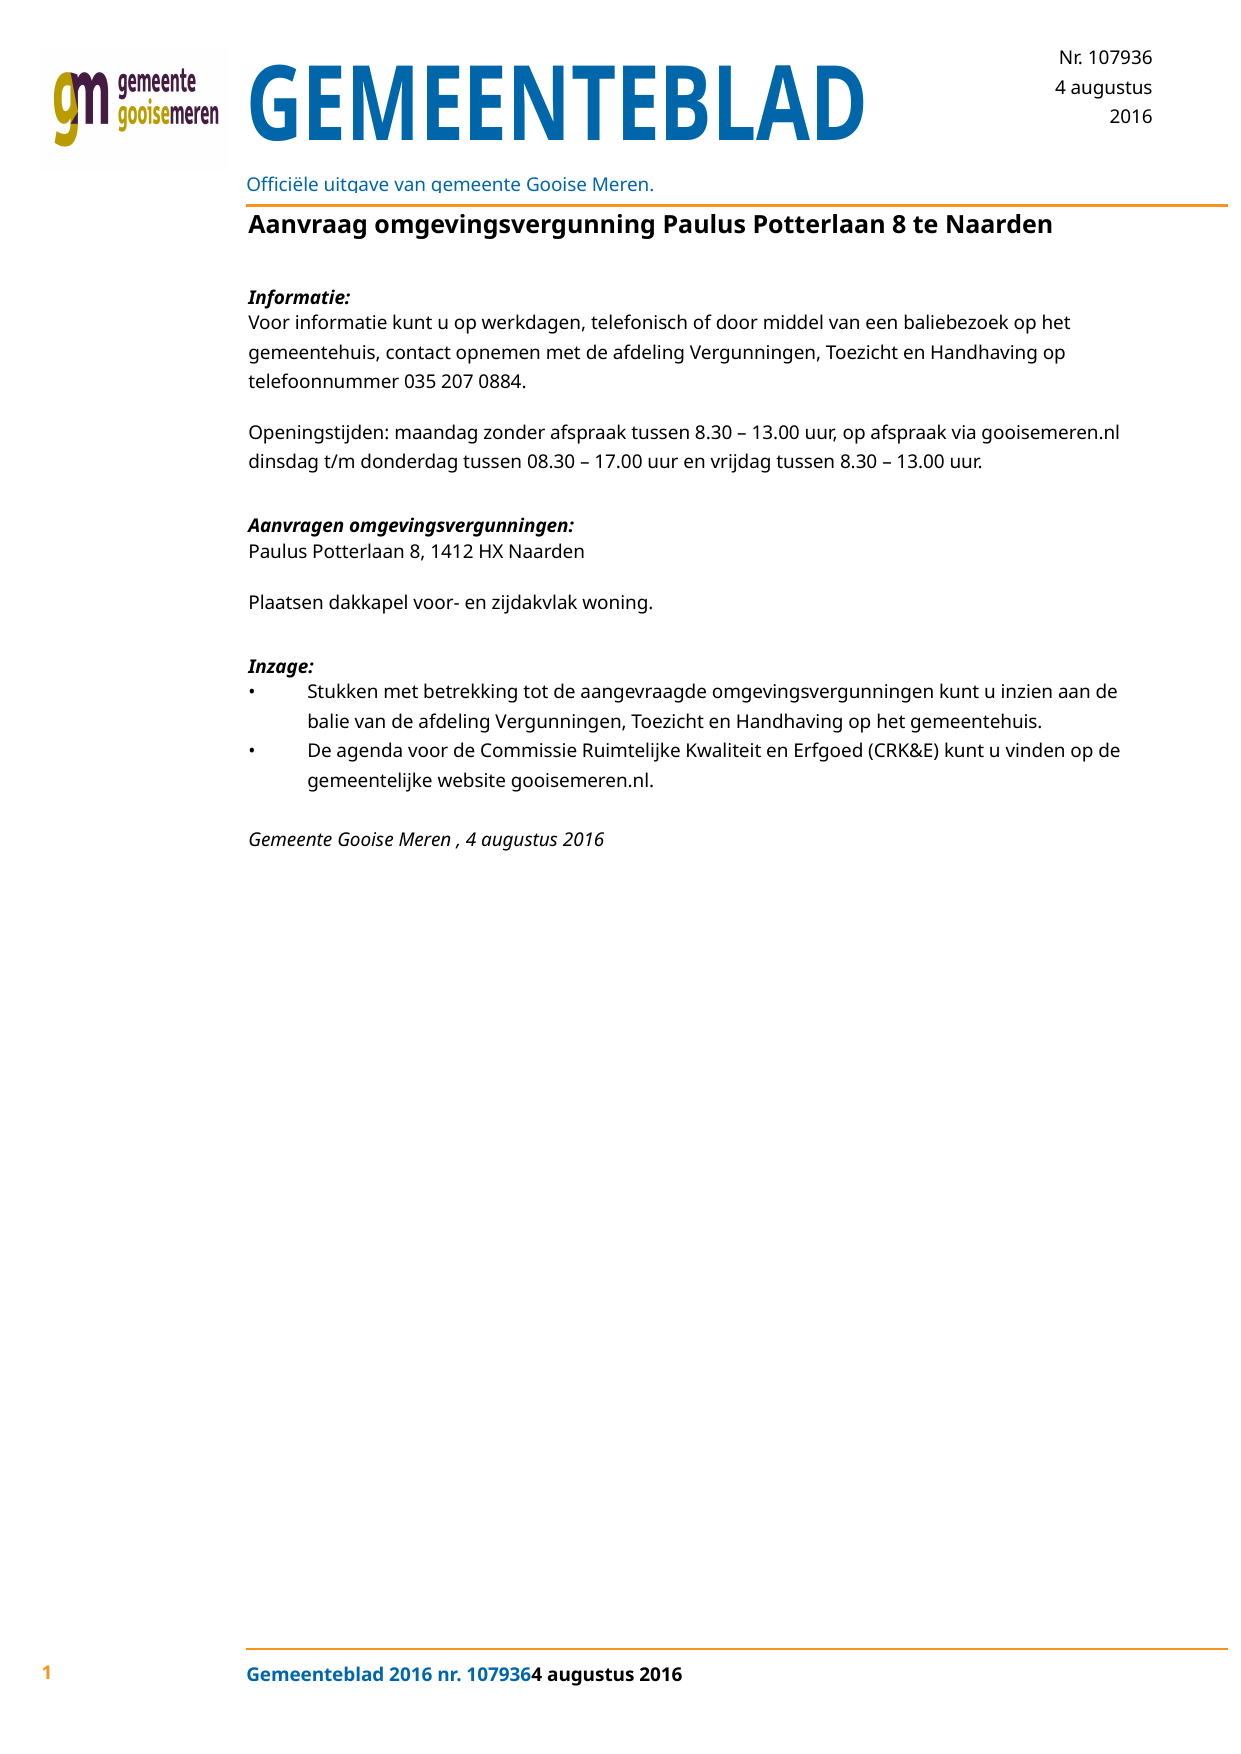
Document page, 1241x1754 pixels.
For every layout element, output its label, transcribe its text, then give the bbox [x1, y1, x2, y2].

text Openingstijden: maandag zonder afspraak tussen 8.30 – 13.00 uur, op afspraak via gooisemeren.nl dinsdag t/m donderdag tussen 08.30 – 17.00 uur en vrijdag tussen 8.30 – 13.00 uur. [248, 419, 1152, 474]
text Aanvragen omgevingsvergunningen: [248, 513, 1152, 538]
text Gemeente Gooise Meren , 4 augustus 2016 [248, 826, 1152, 852]
text Aanvraag omgevingsvergunning Paulus Potterlaan 8 te Naarden [248, 207, 1152, 241]
text Informatie: [248, 284, 1152, 309]
list De agenda voor de Commissie Ruimtelijke Kwaliteit en Erfgoed (CRK&E) kunt u vinden op de gemeentelijke website gooisemeren.nl. [248, 738, 1152, 793]
text Inzage: [248, 653, 1152, 678]
text Paulus Potterlaan 8, 1412 HX Naarden [248, 538, 1152, 564]
text Voor informatie kunt u op werkdagen, telefonisch of door middel van een baliebezoek op het gemeentehuis, contact opnemen met de afdeling Vergunningen, Toezicht en Handhaving op telefoonnummer 035 207 0884. [248, 309, 1152, 394]
text Plaatsen dakkapel voor- en zijdakvlak woning. [248, 589, 1152, 614]
list Stukken met betrekking tot de aangevraagde omgevingsvergunningen kunt u inzien aan de balie van de afdeling Vergunningen, Toezicht en Handhaving op het gemeentehuis. [248, 678, 1152, 734]
picture [41, 47, 231, 172]
